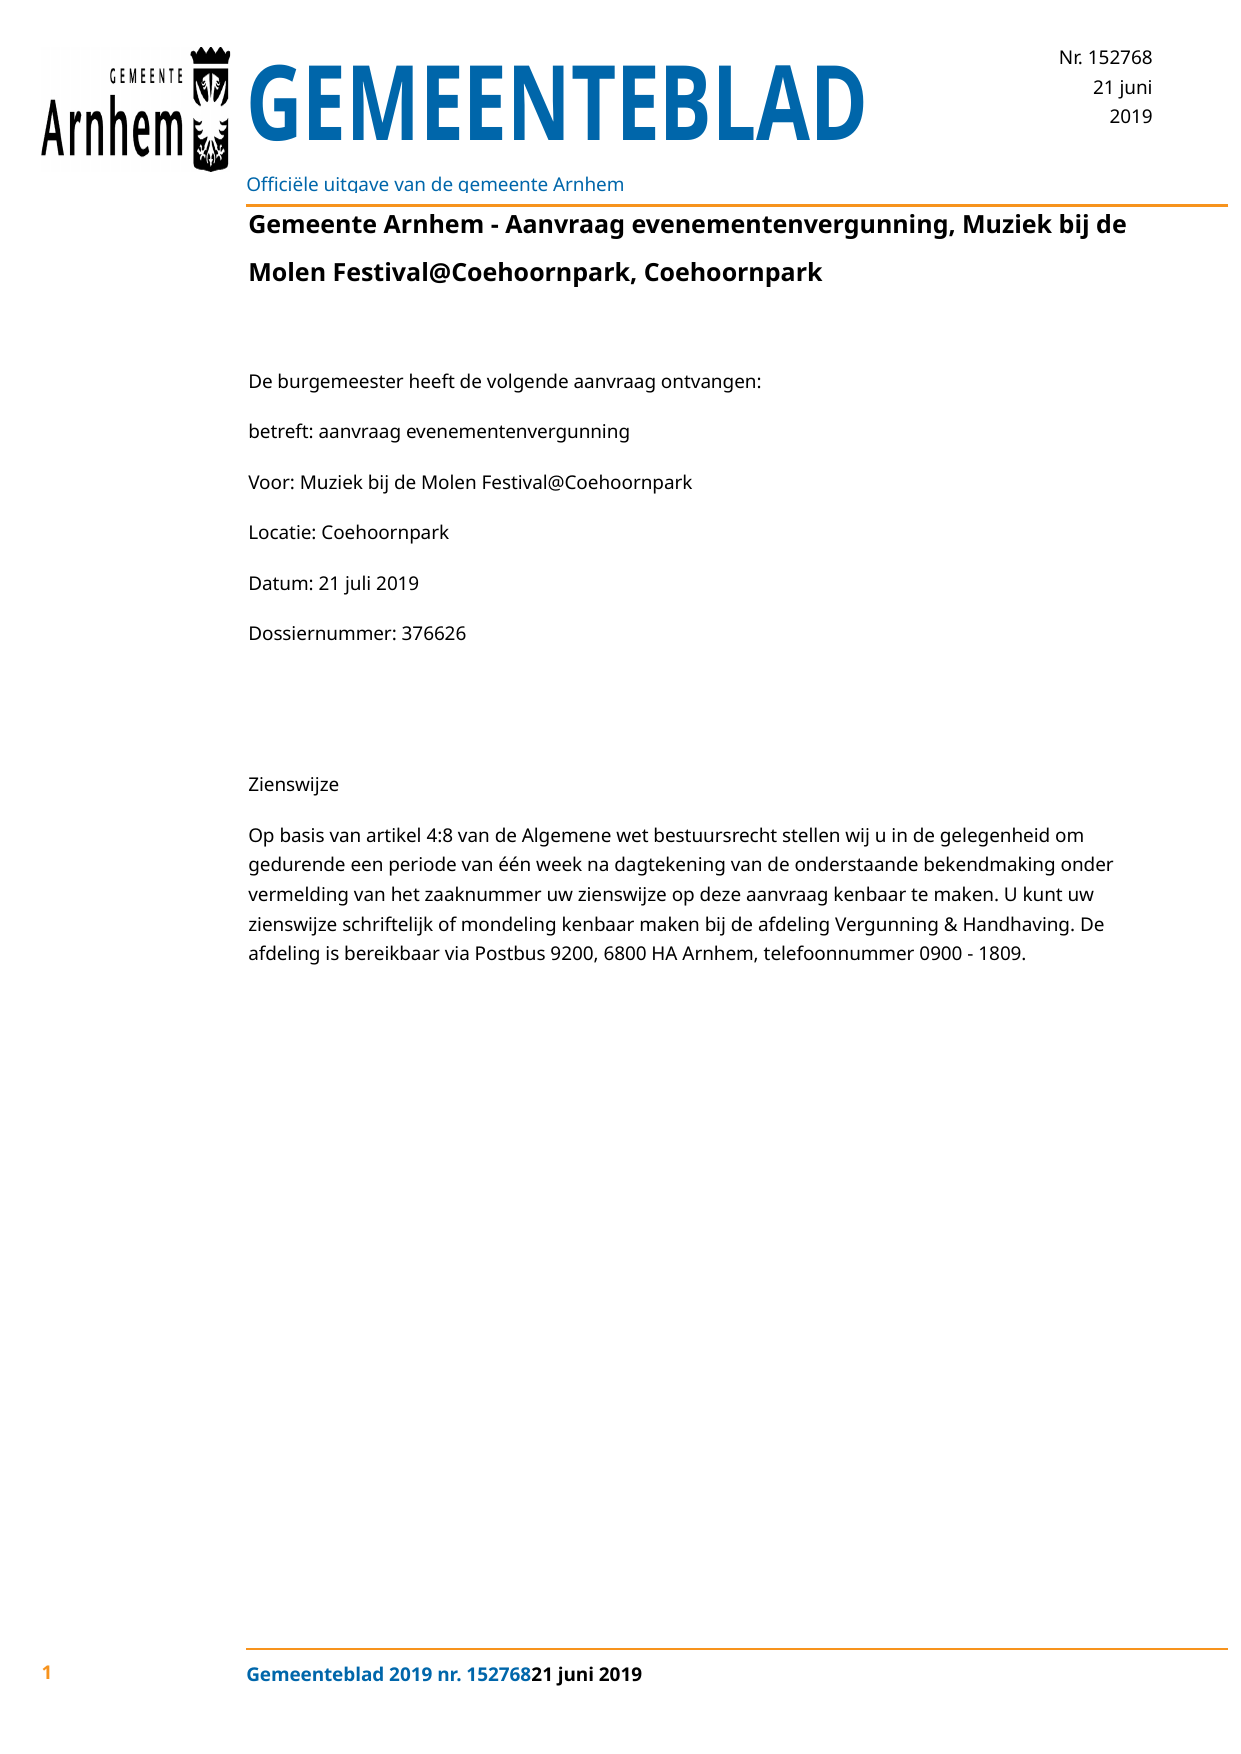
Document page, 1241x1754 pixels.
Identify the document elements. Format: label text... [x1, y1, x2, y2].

text Op basis van artikel 4:8 van de Algemene wet bestuursrecht stellen wij u in de gelegenheid om gedurende een periode van één week na dagtekening van de onderstaande bekendmaking onder vermelding van het zaaknummer uw zienswijze op deze aanvraag kenbaar te maken. U kunt uw zienswijze schriftelijk of mondeling kenbaar maken bij de afdeling Vergunning & Handhaving. De afdeling is bereikbaar via Postbus 9200, 6800 HA Arnhem, telefoonnummer 0900 - 1809. [248, 822, 1152, 966]
text De burgemeester heeft de volgende aanvraag ontvangen: [248, 368, 1152, 394]
text Dossiernummer: 376626 [248, 620, 1152, 646]
text Voor: Muziek bij de Molen Festival@Coehoornpark [248, 469, 1152, 495]
text Gemeente Arnhem - Aanvraag evenementenvergunning, Muziek bij de Molen Festival@Coehoornpark, Coehoornpark [248, 207, 1152, 288]
text Datum: 21 juli 2019 [248, 570, 1152, 596]
picture [41, 47, 231, 172]
text betreft: aanvraag evenementenvergunning [248, 419, 1152, 444]
text Locatie: Coehoornpark [248, 519, 1152, 545]
text Zienswijze [248, 772, 1152, 797]
